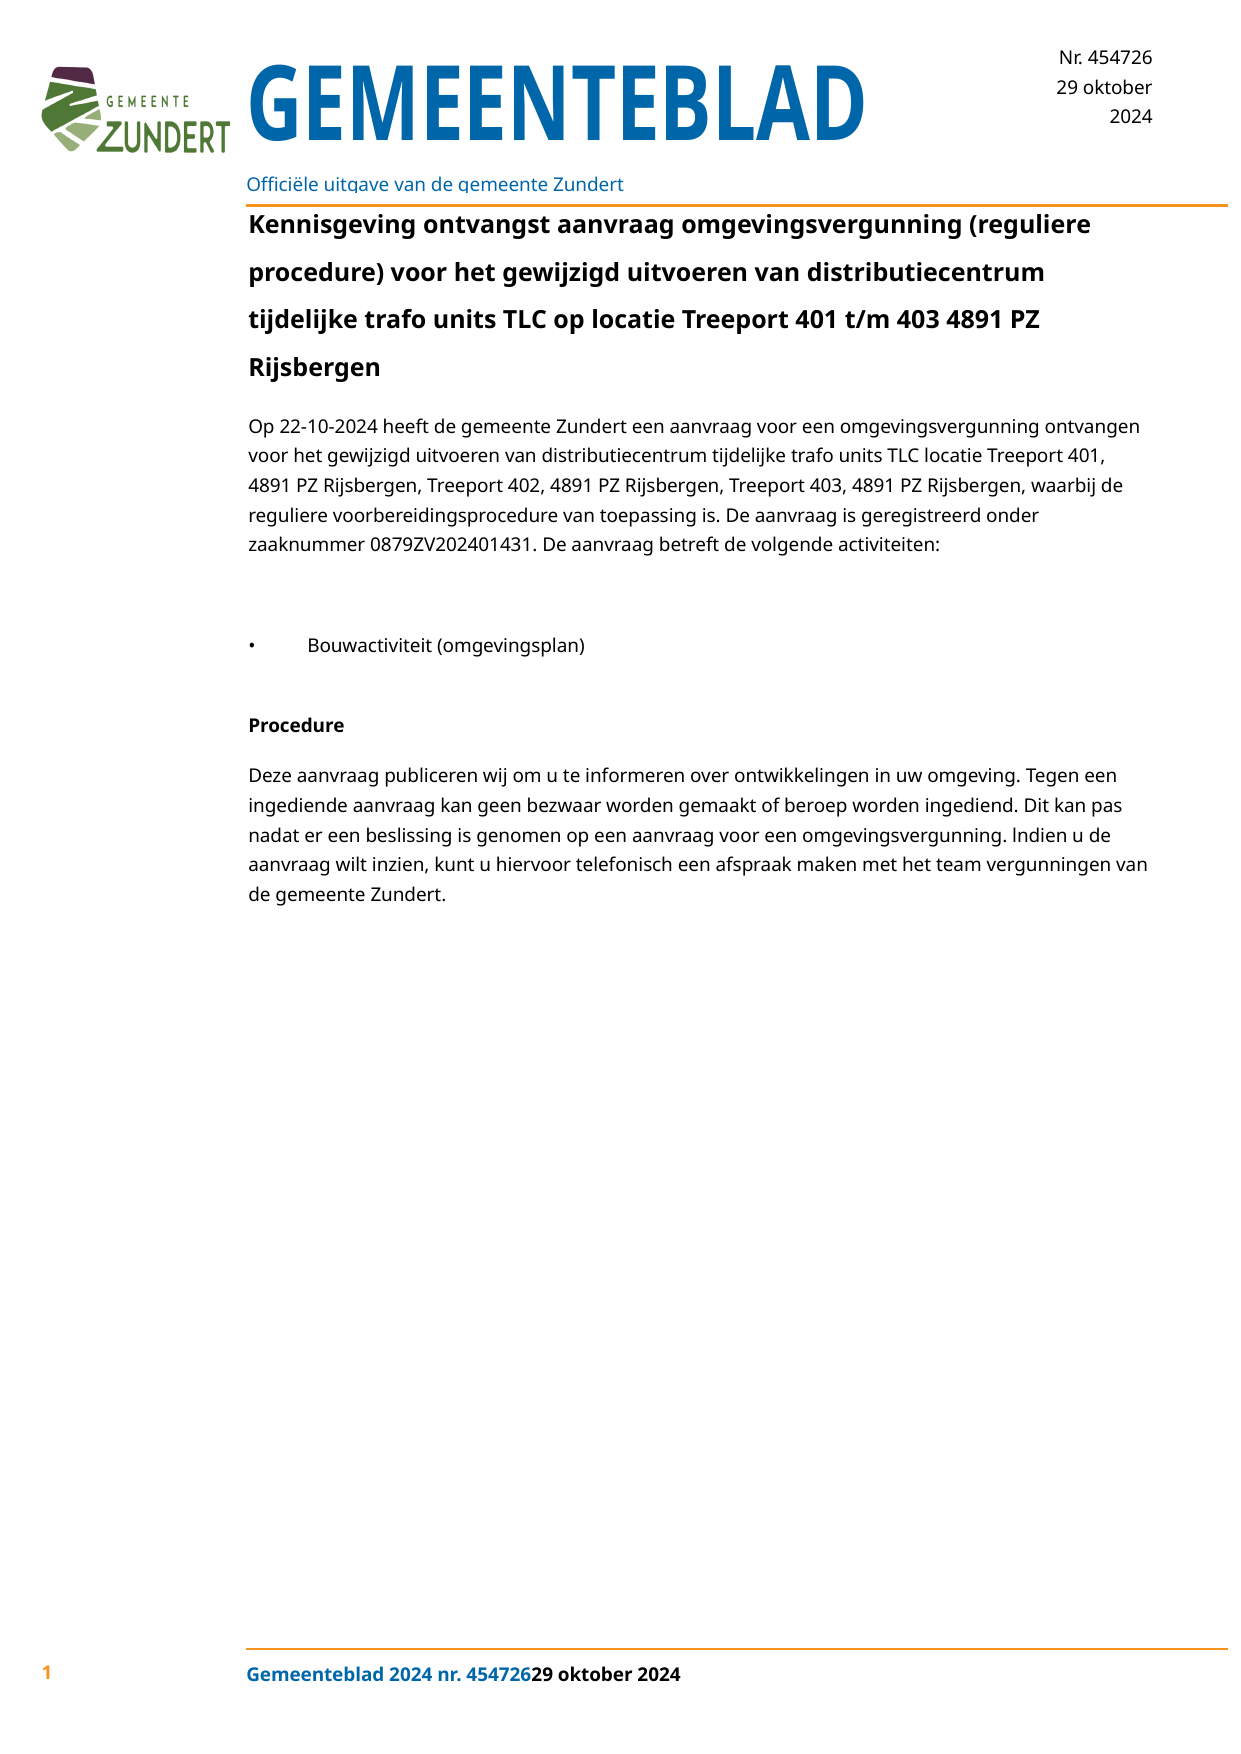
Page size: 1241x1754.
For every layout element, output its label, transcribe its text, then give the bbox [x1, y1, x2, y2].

list Bouwactiviteit (omgevingsplan) [248, 632, 1152, 658]
picture [41, 47, 231, 172]
text Kennisgeving ontvangst aanvraag omgevingsvergunning (reguliere procedure) voor het gewijzigd uitvoeren van distributiecentrum tijdelijke trafo units TLC op locatie Treeport 401 t/m 403 4891 PZ Rijsbergen [248, 207, 1152, 384]
text Procedure [248, 712, 1152, 738]
text Deze aanvraag publiceren wij om u te informeren over ontwikkelingen in uw omgeving. Tegen een ingediende aanvraag kan geen bezwaar worden gemaakt of beroep worden ingediend. Dit kan pas nadat er een beslissing is genomen op een aanvraag voor een omgevingsvergunning. lndien u de aanvraag wilt inzien, kunt u hiervoor telefonisch een afspraak maken met het team vergunningen van de gemeente Zundert. [248, 763, 1152, 907]
text Op 22-10-2024 heeft de gemeente Zundert een aanvraag voor een omgevingsvergunning ontvangen voor het gewijzigd uitvoeren van distributiecentrum tijdelijke trafo units TLC locatie Treeport 401, 4891 PZ Rijsbergen, Treeport 402, 4891 PZ Rijsbergen, Treeport 403, 4891 PZ Rijsbergen, waarbij de reguliere voorbereidingsprocedure van toepassing is. De aanvraag is geregistreerd onder zaaknummer 0879ZV202401431. De aanvraag betreft de volgende activiteiten: [248, 413, 1152, 557]
